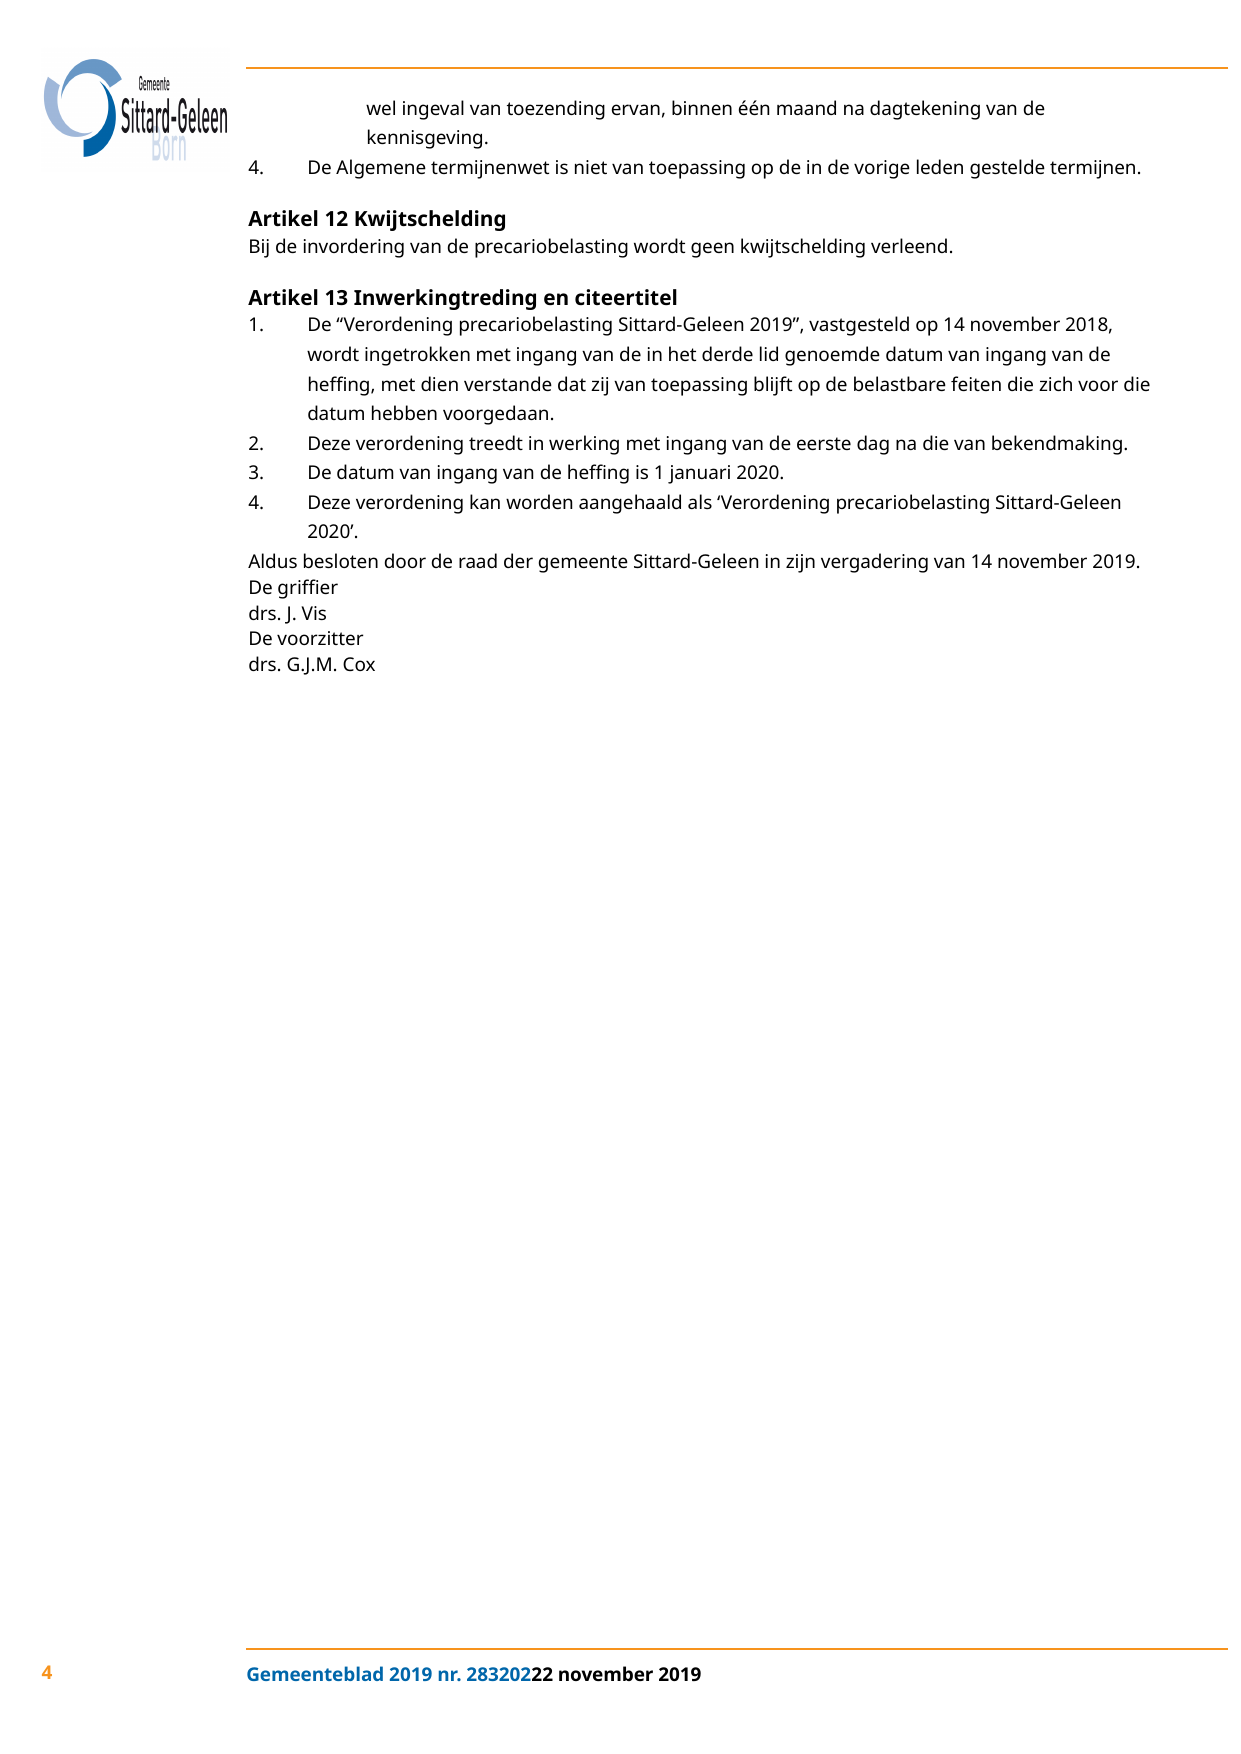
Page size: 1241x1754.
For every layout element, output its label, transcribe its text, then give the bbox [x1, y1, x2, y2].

text De voorzitter [248, 626, 1152, 651]
text drs. J. Vis [248, 600, 1152, 626]
text Bij de invordering van de precariobelasting wordt geen kwijtschelding verleend. [248, 233, 1152, 258]
list Deze verordening treedt in werking met ingang van de eerste dag na die van bekendmaking. [248, 430, 1152, 456]
text De griffier [248, 574, 1152, 600]
text Artikel 12 Kwijtschelding [248, 204, 1152, 233]
picture [41, 47, 231, 172]
list De Algemene termijnenwet is niet van toepassing op de in de vorige leden gestelde termijnen. [248, 154, 1152, 180]
text Aldus besloten door de raad der gemeente Sittard-Geleen in zijn vergadering van 14 november 2019. [248, 548, 1152, 574]
text Artikel 13 Inwerkingtreding en citeertitel [248, 283, 1152, 312]
text drs. G.J.M. Cox [248, 651, 1152, 677]
list Deze verordening kan worden aangehaald als ‘Verordening precariobelasting Sittard-Geleen 2020’. [248, 489, 1152, 544]
list De datum van ingang van de heffing is 1 januari 2020. [248, 459, 1152, 485]
list De “Verordening precariobelasting Sittard-Geleen 2019”, vastgesteld op 14 november 2018, wordt ingetrokken met ingang van de in het derde lid genoemde datum van ingang van de heffing, met dien verstande dat zij van toepassing blijft op de belastbare feiten die zich voor die datum hebben voorgedaan. [248, 312, 1152, 426]
list wel ingeval van toezending ervan, binnen één maand na dagtekening van de kennisgeving. [307, 95, 1152, 150]
